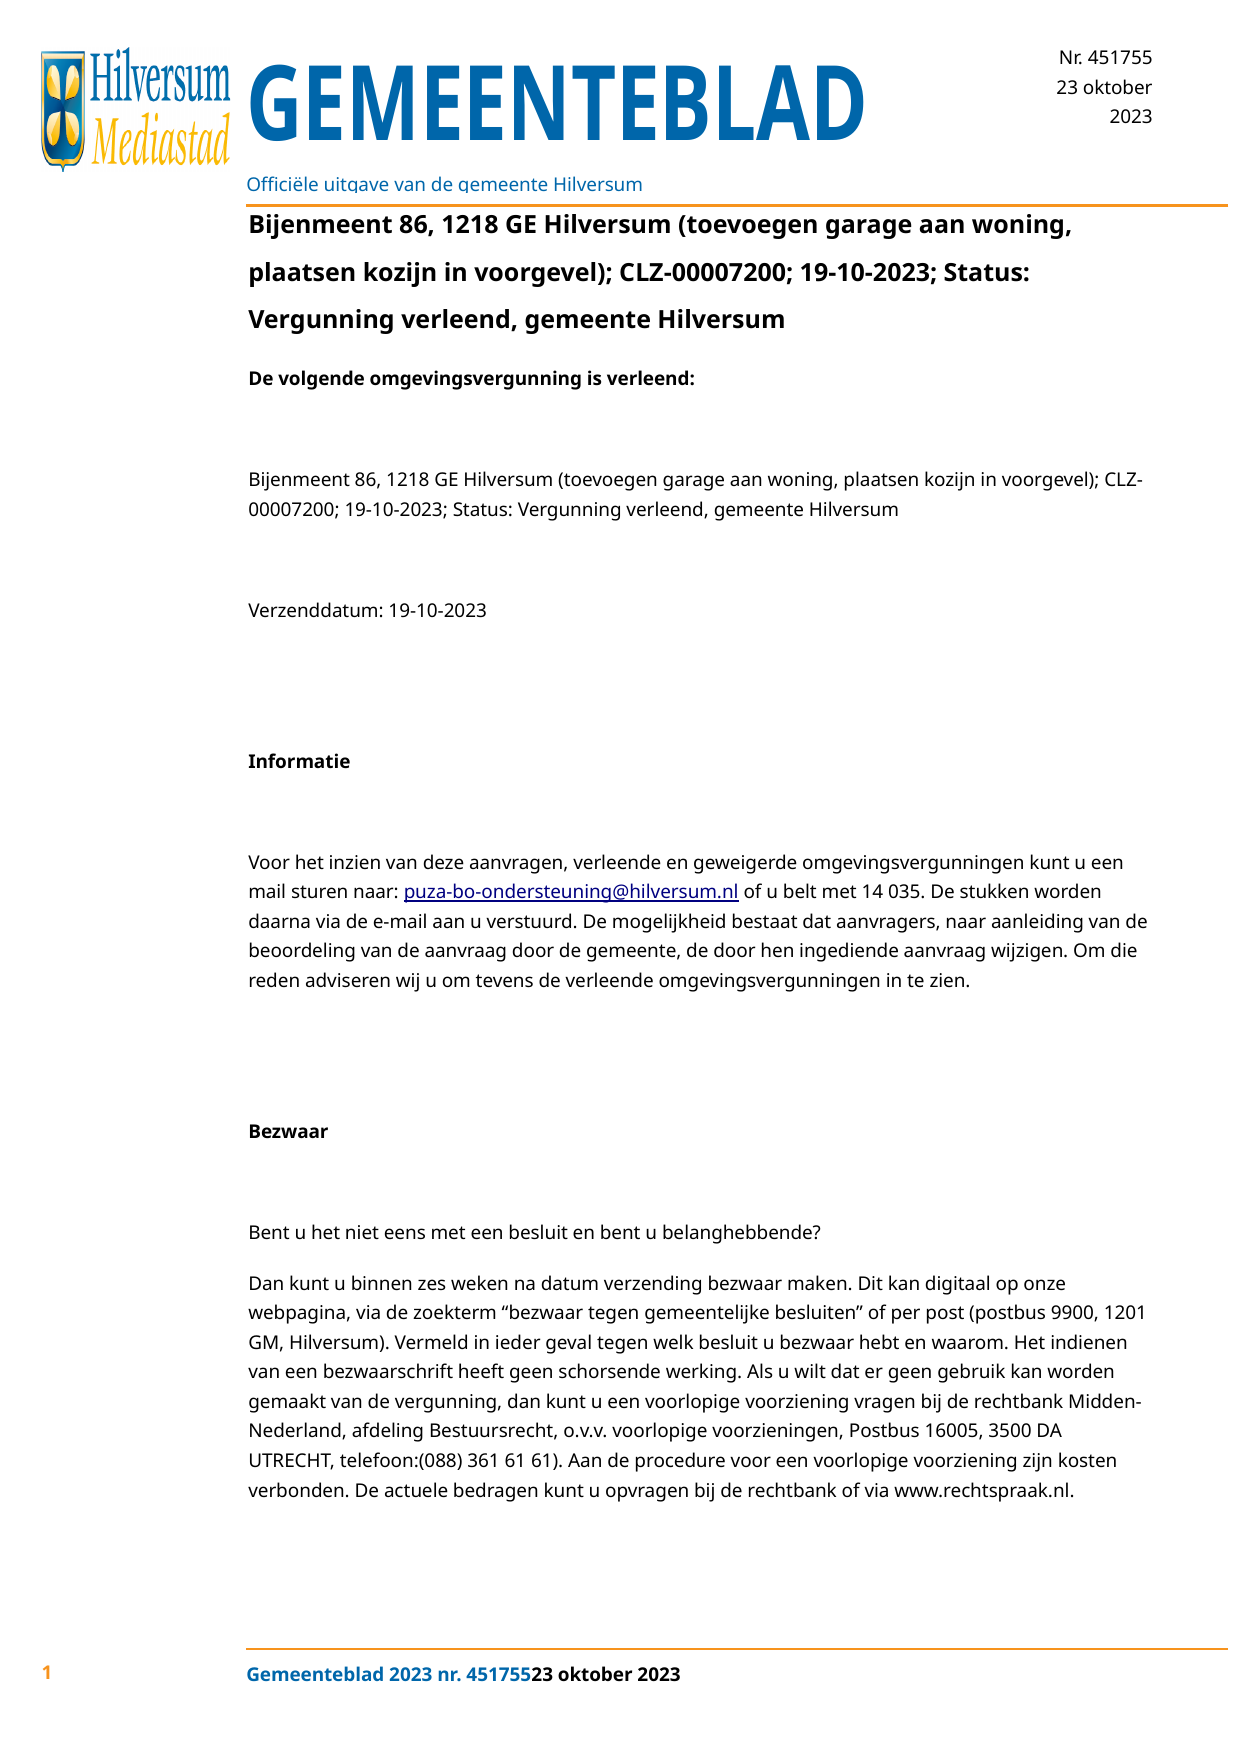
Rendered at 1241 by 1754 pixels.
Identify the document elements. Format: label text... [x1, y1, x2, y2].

text Dan kunt u binnen zes weken na datum verzending bezwaar maken. Dit kan digitaal op onze webpagina, via de zoekterm “bezwaar tegen gemeentelijke besluiten” of per post (postbus 9900, 1201 GM, Hilversum). Vermeld in ieder geval tegen welk besluit u bezwaar hebt en waarom. Het indienen van een bezwaarschrift heeft geen schorsende werking. Als u wilt dat er geen gebruik kan worden gemaakt van de vergunning, dan kunt u een voorlopige voorziening vragen bij de rechtbank Midden-Nederland, afdeling Bestuursrecht, o.v.v. voorlopige voorzieningen, Postbus 16005, 3500 DA UTRECHT, telefoon:(088) 361 61 61). Aan de procedure voor een voorlopige voorziening zijn kosten verbonden. De actuele bedragen kunt u opvragen bij de rechtbank of via www.rechtspraak.nl. [248, 1270, 1152, 1502]
text Bijenmeent 86, 1218 GE Hilversum (toevoegen garage aan woning, plaatsen kozijn in voorgevel); CLZ-00007200; 19-10-2023; Status: Vergunning verleend, gemeente Hilversum [248, 466, 1152, 522]
text Bezwaar [248, 1118, 1152, 1144]
text De volgende omgevingsvergunning is verleend: [248, 366, 1152, 391]
text Voor het inzien van deze aanvragen, verleende en geweigerde omgevingsvergunningen kunt u een mail sturen naar: puza-bo-ondersteuning@hilversum.nl of u belt met 14 035. De stukken worden daarna via de e-mail aan u verstuurd. De mogelijkheid bestaat dat aanvragers, naar aanleiding van de beoordeling van de aanvraag door de gemeente, de door hen ingediende aanvraag wijzigen. Om die reden adviseren wij u om tevens de verleende omgevingsvergunningen in te zien. [248, 849, 1152, 993]
text Bijenmeent 86, 1218 GE Hilversum (toevoegen garage aan woning, plaatsen kozijn in voorgevel); CLZ-00007200; 19-10-2023; Status: Vergunning verleend, gemeente Hilversum [248, 207, 1152, 336]
text Verzenddatum: 19-10-2023 [248, 597, 1152, 622]
text Bent u het niet eens met een besluit en bent u belanghebbende? [248, 1219, 1152, 1245]
text Informatie [248, 748, 1152, 774]
picture [41, 47, 231, 172]
